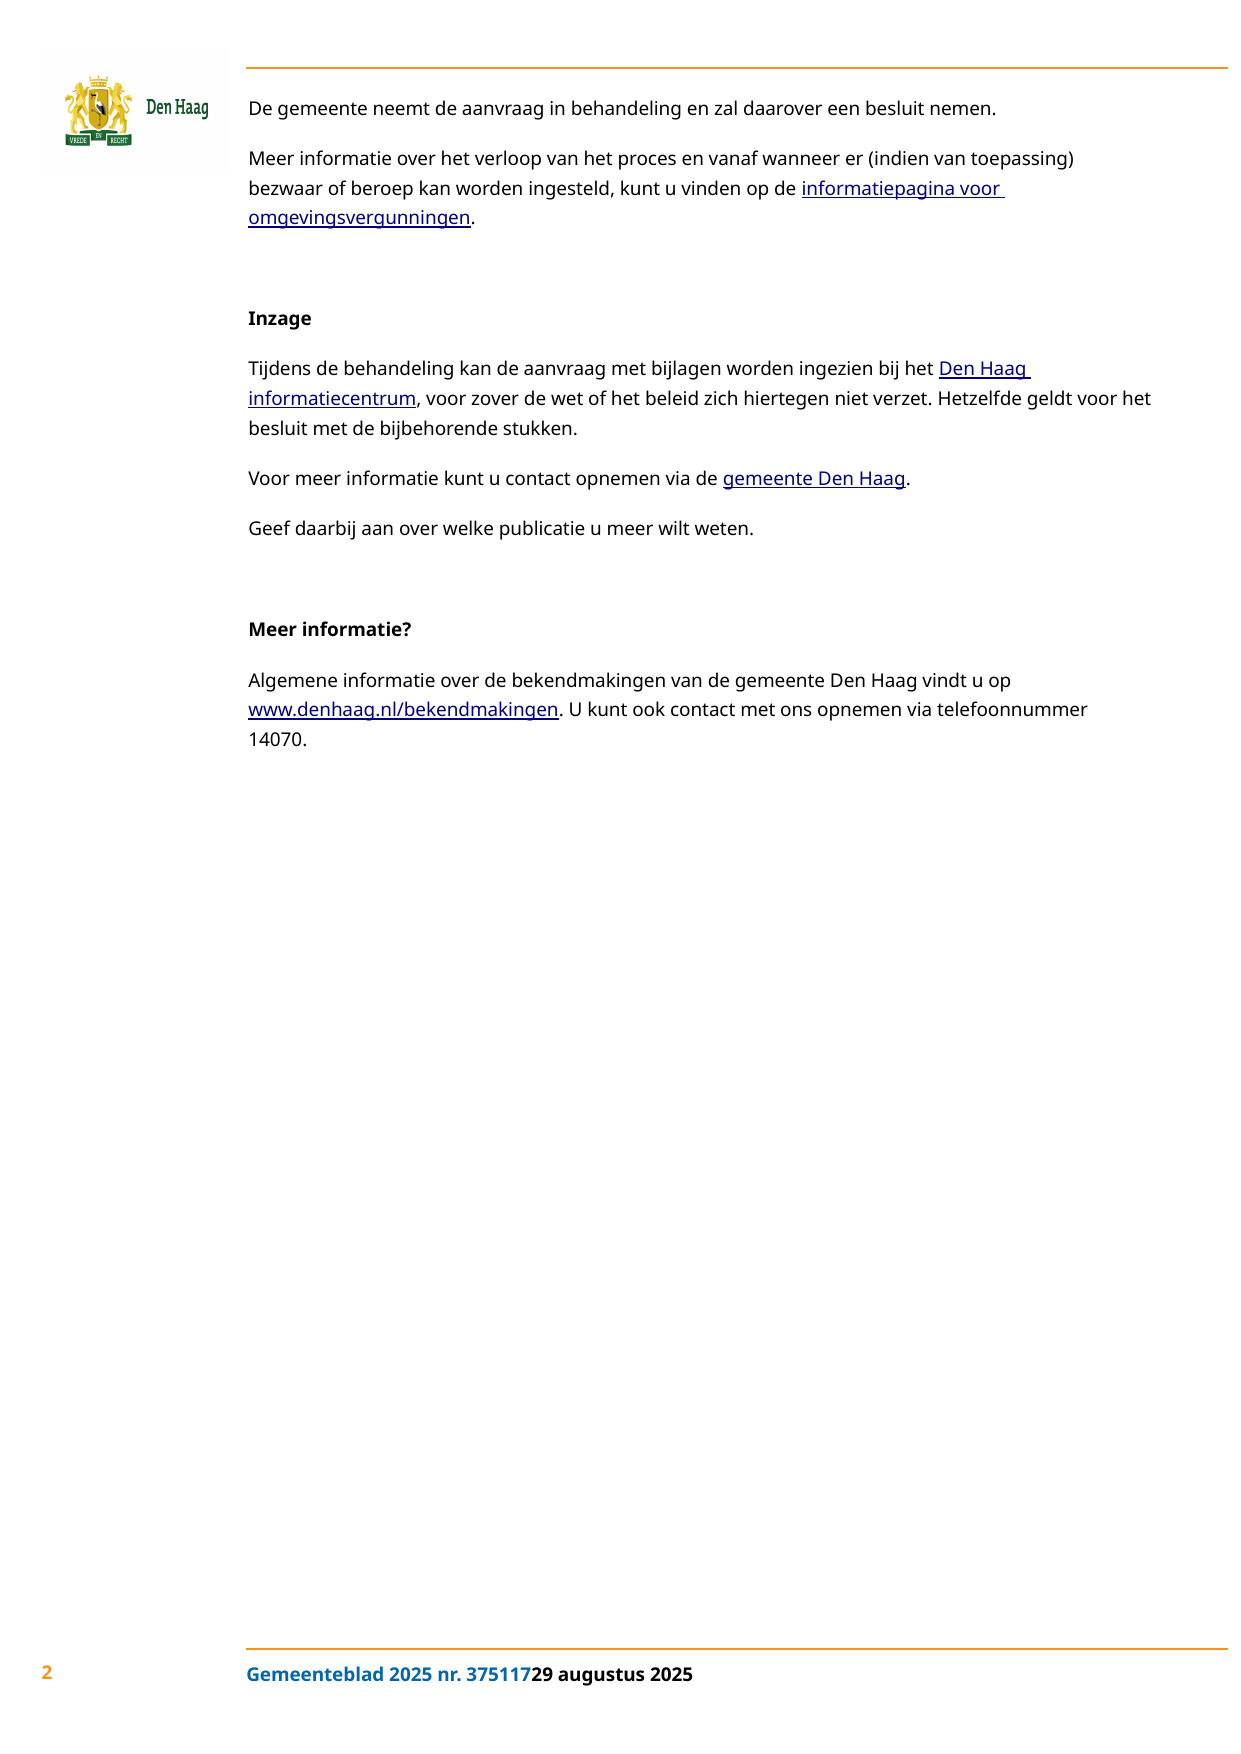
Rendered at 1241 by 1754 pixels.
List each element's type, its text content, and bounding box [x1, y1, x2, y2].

text Algemene informatie over de bekendmakingen van de gemeente Den Haag vindt u op www.denhaag.nl/bekendmakingen. U kunt ook contact met ons opnemen via telefoonnummer 14070. [248, 667, 1152, 752]
text Meer informatie over het verloop van het proces en vanaf wanneer er (indien van toepassing) bezwaar of beroep kan worden ingesteld, kunt u vinden op de informatiepagina voor omgevingsvergunningen. [248, 145, 1152, 230]
text Meer informatie? [248, 616, 1152, 642]
text Geef daarbij aan over welke publicatie u meer wilt weten. [248, 516, 1152, 541]
text Voor meer informatie kunt u contact opnemen via de gemeente Den Haag. [248, 465, 1152, 491]
picture [41, 47, 231, 172]
text Tijdens de behandeling kan de aanvraag met bijlagen worden ingezien bij het Den Haag informatiecentrum, voor zover de wet of het beleid zich hiertegen niet verzet. Hetzelfde geldt voor het besluit met de bijbehorende stukken. [248, 356, 1152, 441]
text Inzage [248, 305, 1152, 331]
text De gemeente neemt de aanvraag in behandeling en zal daarover een besluit nemen. [248, 95, 1152, 121]
